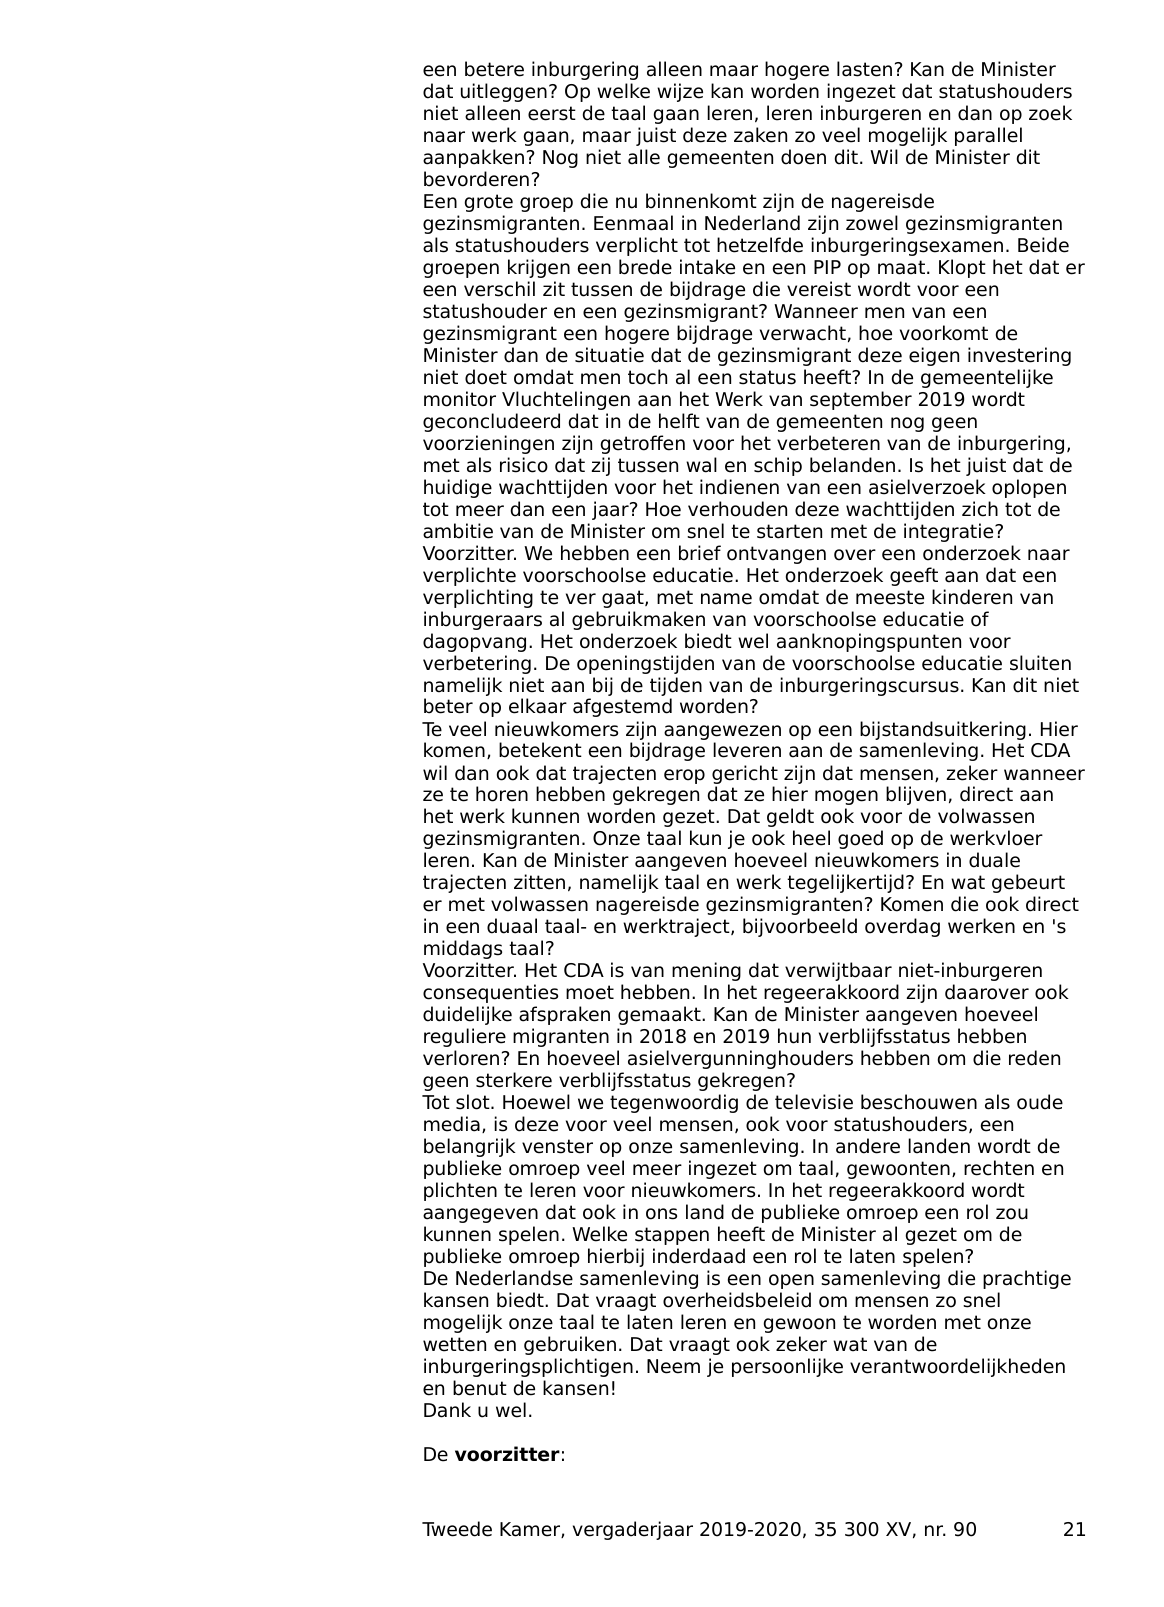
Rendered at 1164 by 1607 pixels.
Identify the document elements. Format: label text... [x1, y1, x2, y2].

text Dank u wel. [422, 1400, 1087, 1422]
text De voorzitter: [422, 1444, 1087, 1466]
text De Nederlandse samenleving is een open samenleving die prachtige kansen biedt. Dat vraagt overheidsbeleid om mensen zo snel mogelijk onze taal te laten leren en gewoon te worden met onze wetten en gebruiken. Dat vraagt ook zeker wat van de inburgeringsplichtigen. Neem je persoonlijke verantwoordelijkheden en benut de kansen! [422, 1268, 1087, 1400]
text Tot slot. Hoewel we tegenwoordig de televisie beschouwen als oude media, is deze voor veel mensen, ook voor statushouders, een belangrijk venster op onze samenleving. In andere landen wordt de publieke omroep veel meer ingezet om taal, gewoonten, rechten en plichten te leren voor nieuwkomers. In het regeerakkoord wordt aangegeven dat ook in ons land de publieke omroep een rol zou kunnen spelen. Welke stappen heeft de Minister al gezet om de publieke omroep hierbij inderdaad een rol te laten spelen? [422, 1092, 1087, 1268]
text Te veel nieuwkomers zijn aangewezen op een bijstandsuitkering. Hier komen, betekent een bijdrage leveren aan de samenleving. Het CDA wil dan ook dat trajecten erop gericht zijn dat mensen, zeker wanneer ze te horen hebben gekregen dat ze hier mogen blijven, direct aan het werk kunnen worden gezet. Dat geldt ook voor de volwassen gezinsmigranten. Onze taal kun je ook heel goed op de werkvloer leren. Kan de Minister aangeven hoeveel nieuwkomers in duale trajecten zitten, namelijk taal en werk tegelijkertijd? En wat gebeurt er met volwassen nagereisde gezinsmigranten? Komen die ook direct in een duaal taal- en werktraject, bijvoorbeeld overdag werken en 's middags taal? [422, 718, 1087, 960]
text Voorzitter. Het CDA is van mening dat verwijtbaar niet-inburgeren consequenties moet hebben. In het regeerakkoord zijn daarover ook duidelijke afspraken gemaakt. Kan de Minister aangeven hoeveel reguliere migranten in 2018 en 2019 hun verblijfsstatus hebben verloren? En hoeveel asielvergunninghouders hebben om die reden geen sterkere verblijfsstatus gekregen? [422, 960, 1087, 1092]
text Een grote groep die nu binnenkomt zijn de nagereisde gezinsmigranten. Eenmaal in Nederland zijn zowel gezinsmigranten als statushouders verplicht tot hetzelfde inburgeringsexamen. Beide groepen krijgen een brede intake en een PIP op maat. Klopt het dat er een verschil zit tussen de bijdrage die vereist wordt voor een statushouder en een gezinsmigrant? Wanneer men van een gezinsmigrant een hogere bijdrage verwacht, hoe voorkomt de Minister dan de situatie dat de gezinsmigrant deze eigen investering niet doet omdat men toch al een status heeft? In de gemeentelijke monitor Vluchtelingen aan het Werk van september 2019 wordt geconcludeerd dat in de helft van de gemeenten nog geen voorzieningen zijn getroffen voor het verbeteren van de inburgering, met als risico dat zij tussen wal en schip belanden. Is het juist dat de huidige wachttijden voor het indienen van een asielverzoek oplopen tot meer dan een jaar? Hoe verhouden deze wachttijden zich tot de ambitie van de Minister om snel te starten met de integratie? [422, 191, 1087, 543]
text Voorzitter. We hebben een brief ontvangen over een onderzoek naar verplichte voorschoolse educatie. Het onderzoek geeft aan dat een verplichting te ver gaat, met name omdat de meeste kinderen van inburgeraars al gebruikmaken van voorschoolse educatie of dagopvang. Het onderzoek biedt wel aanknopingspunten voor verbetering. De openingstijden van de voorschoolse educatie sluiten namelijk niet aan bij de tijden van de inburgeringscursus. Kan dit niet beter op elkaar afgestemd worden? [422, 543, 1087, 718]
text een betere inburgering alleen maar hogere lasten? Kan de Minister dat uitleggen? Op welke wijze kan worden ingezet dat statushouders niet alleen eerst de taal gaan leren, leren inburgeren en dan op zoek naar werk gaan, maar juist deze zaken zo veel mogelijk parallel aanpakken? Nog niet alle gemeenten doen dit. Wil de Minister dit bevorderen? [422, 59, 1087, 191]
